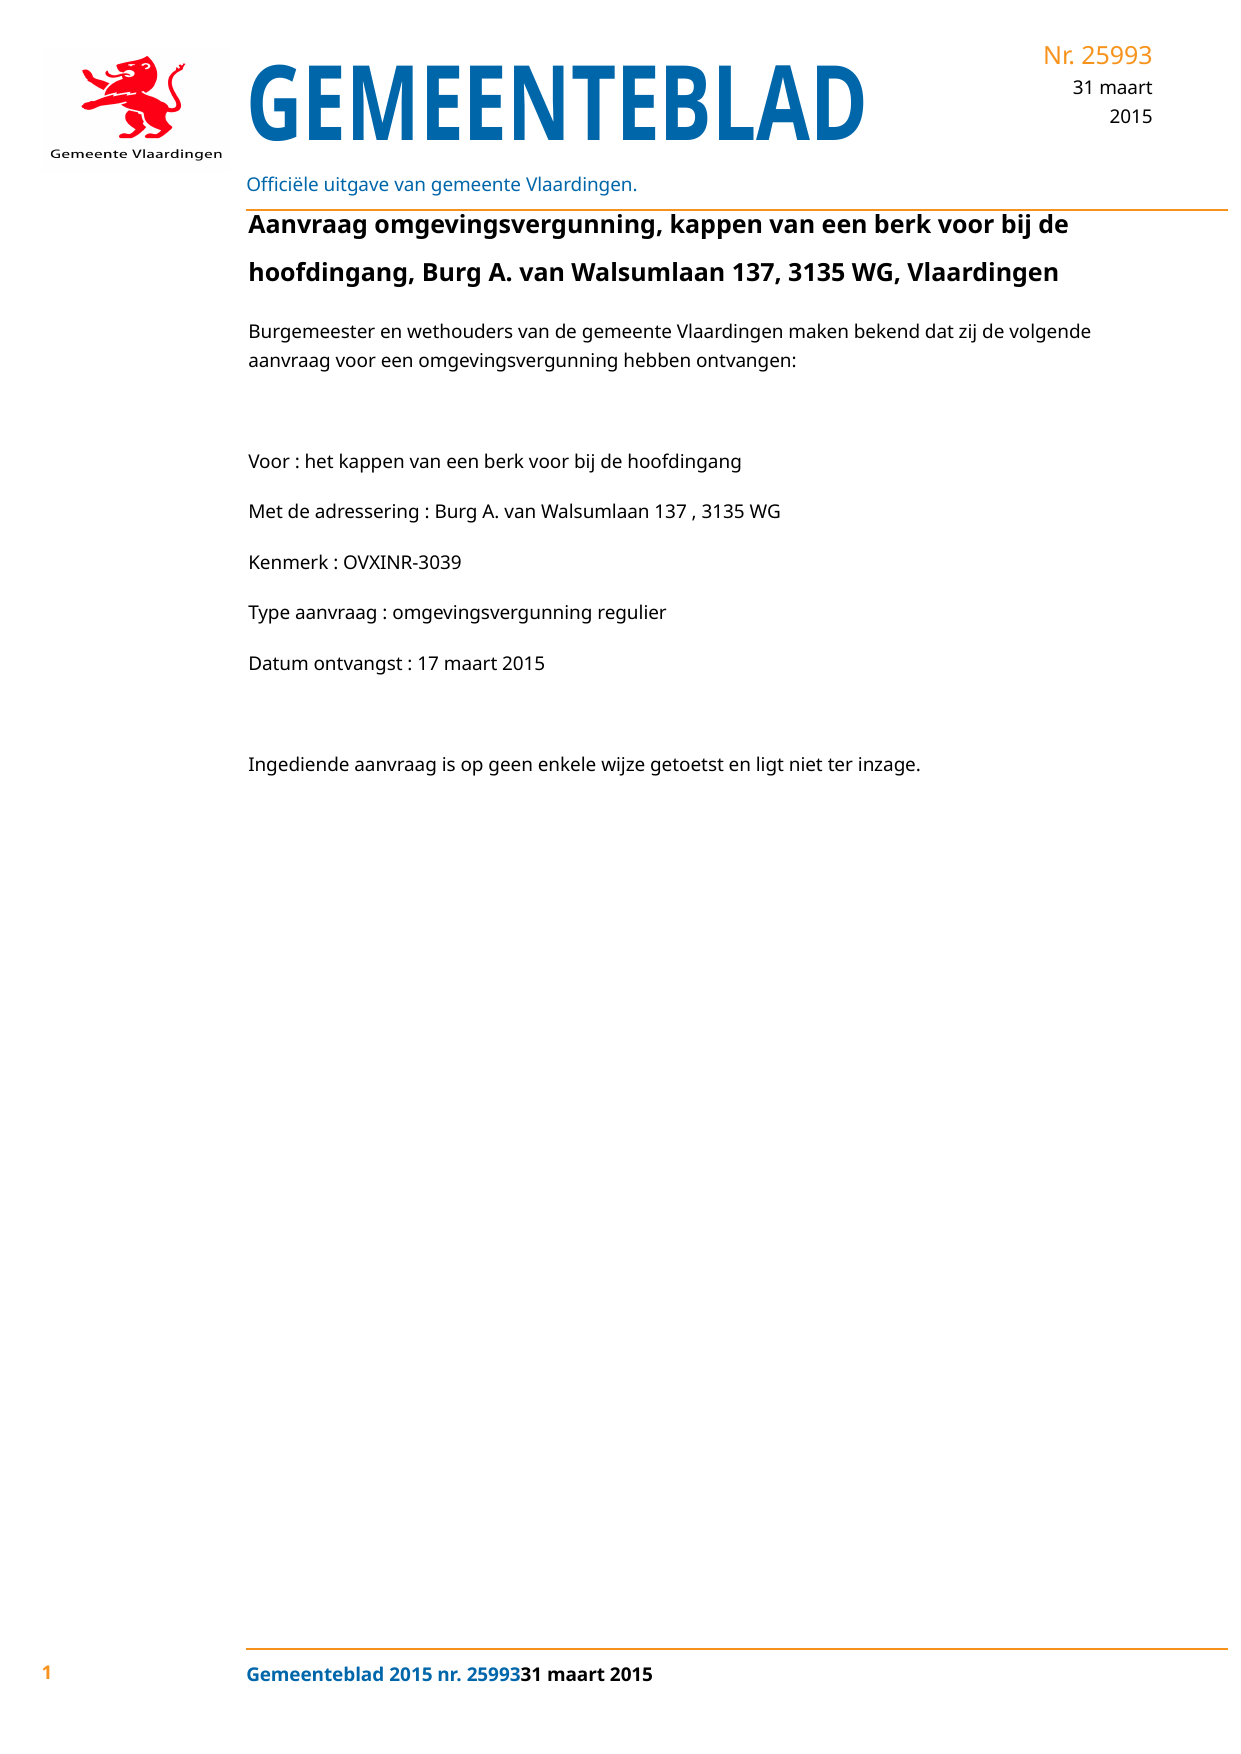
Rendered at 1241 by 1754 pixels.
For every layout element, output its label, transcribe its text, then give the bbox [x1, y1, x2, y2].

text Burgemeester en wethouders van de gemeente Vlaardingen maken bekend dat zij de volgende aanvraag voor een omgevingsvergunning hebben ontvangen: [248, 318, 1152, 373]
text Voor : het kappen van een berk voor bij de hoofdingang [248, 448, 1152, 474]
text Datum ontvangst : 17 maart 2015 [248, 650, 1152, 676]
text Type aanvraag : omgevingsvergunning regulier [248, 599, 1152, 625]
text Kenmerk : OVXINR-3039 [248, 549, 1152, 575]
text Aanvraag omgevingsvergunning, kappen van een berk voor bij de hoofdingang, Burg A. van Walsumlaan 137, 3135 WG, Vlaardingen [248, 211, 1152, 288]
picture [41, 47, 231, 172]
text Met de adressering : Burg A. van Walsumlaan 137 , 3135 WG [248, 499, 1152, 524]
text Ingediende aanvraag is op geen enkele wijze getoetst en ligt niet ter inzage. [248, 751, 1152, 777]
